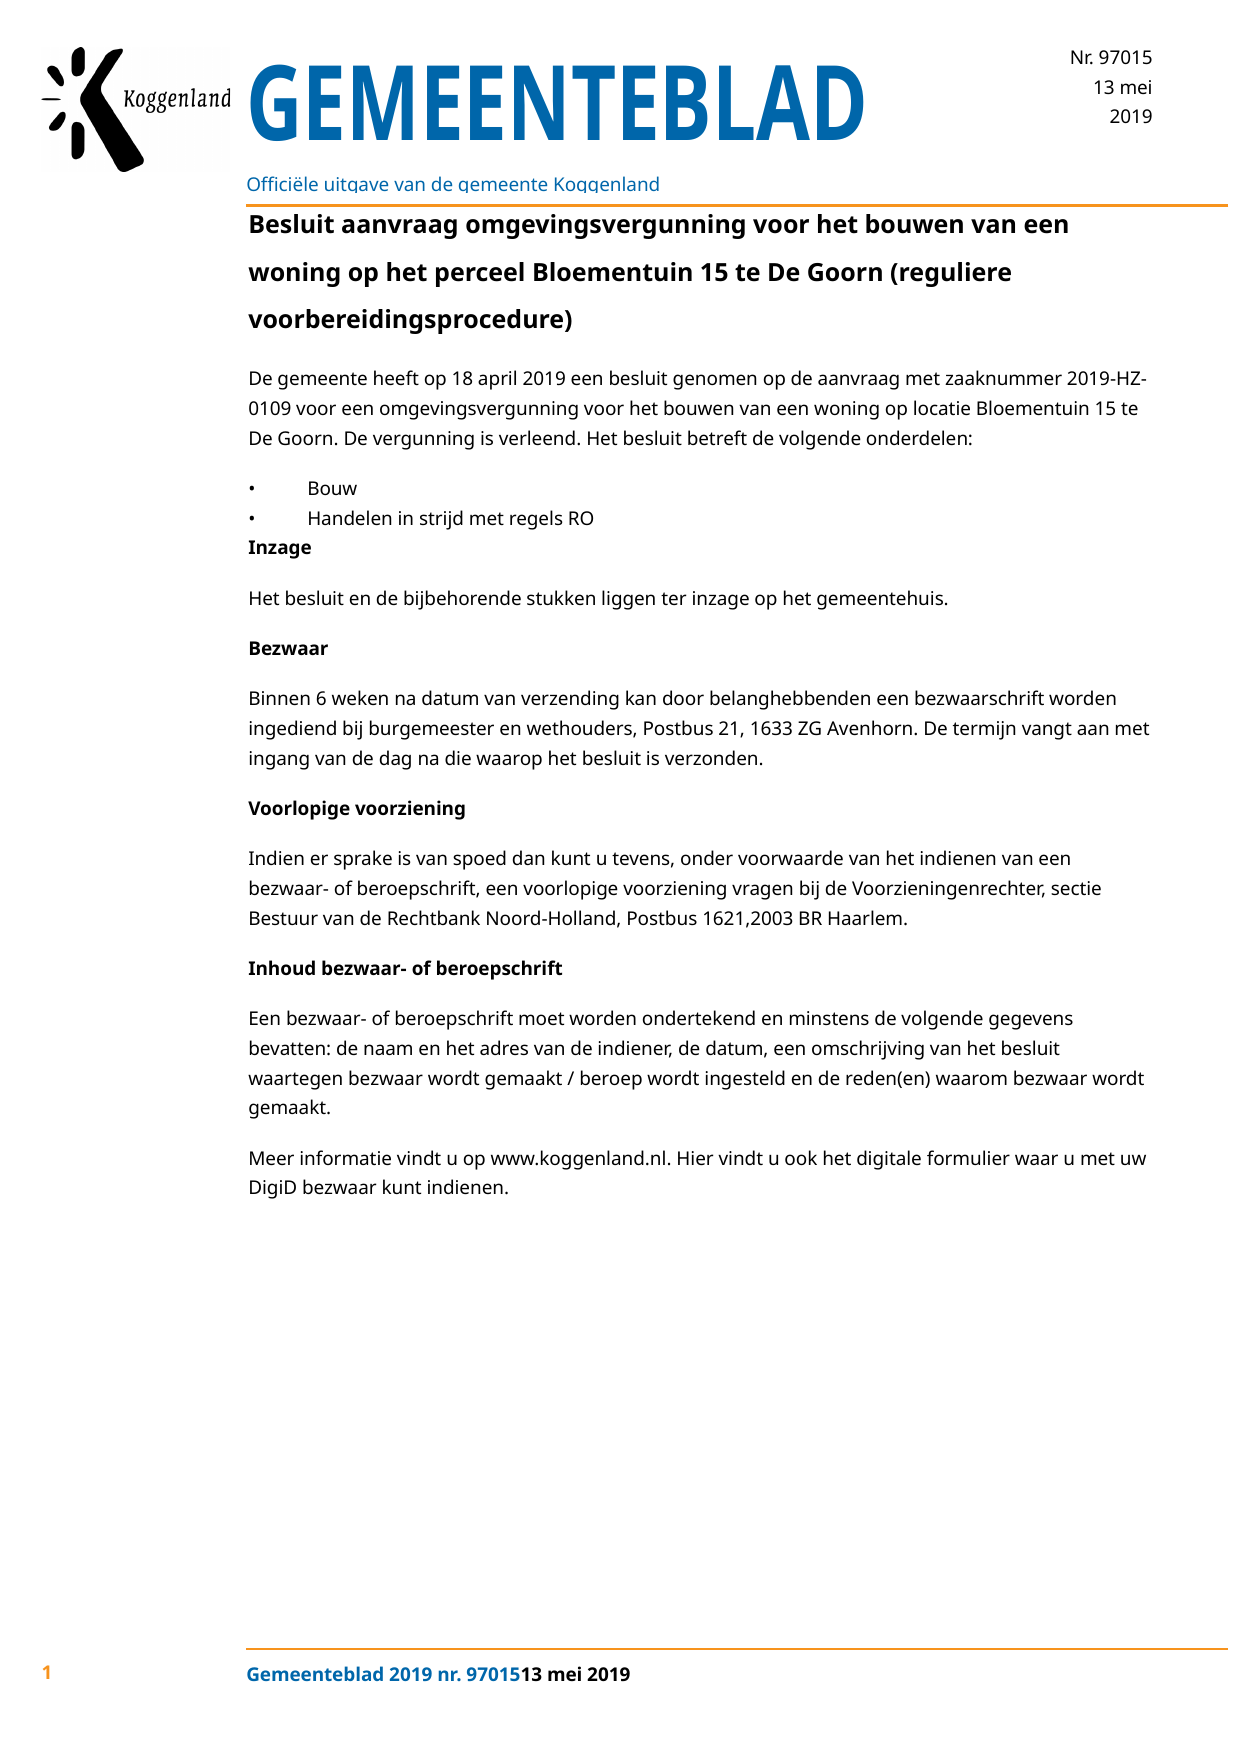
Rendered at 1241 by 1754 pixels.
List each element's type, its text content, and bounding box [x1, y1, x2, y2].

text Het besluit en de bijbehorende stukken liggen ter inzage op het gemeentehuis. [248, 585, 1152, 610]
text Binnen 6 weken na datum van verzending kan door belanghebbenden een bezwaarschrift worden ingediend bij burgemeester en wethouders, Postbus 21, 1633 ZG Avenhorn. De termijn vangt aan met ingang van de dag na die waarop het besluit is verzonden. [248, 686, 1152, 770]
text Meer informatie vindt u op www.koggenland.nl. Hier vindt u ook het digitale formulier waar u met uw DigiD bezwaar kunt indienen. [248, 1145, 1152, 1200]
text Een bezwaar- of beroepschrift moet worden ondertekend en minstens de volgende gegevens bevatten: de naam en het adres van de indiener, de datum, een omschrijving van het besluit waartegen bezwaar wordt gemaakt / beroep wordt ingesteld en de reden(en) waarom bezwaar wordt gemaakt. [248, 1006, 1152, 1120]
list Bouw [248, 475, 1152, 501]
text Voorlopige voorziening [248, 795, 1152, 821]
text Inzage [248, 534, 1152, 560]
text Bezwaar [248, 635, 1152, 661]
picture [41, 47, 231, 172]
text Inhoud bezwaar- of beroepschrift [248, 955, 1152, 981]
list Handelen in strijd met regels RO [248, 505, 1152, 530]
text De gemeente heeft op 18 april 2019 een besluit genomen op de aanvraag met zaaknummer 2019-HZ-0109 voor een omgevingsvergunning voor het bouwen van een woning op locatie Bloementuin 15 te De Goorn. De vergunning is verleend. Het besluit betreft de volgende onderdelen: [248, 366, 1152, 450]
text Besluit aanvraag omgevingsvergunning voor het bouwen van een woning op het perceel Bloementuin 15 te De Goorn (reguliere voorbereidingsprocedure) [248, 207, 1152, 336]
text Indien er sprake is van spoed dan kunt u tevens, onder voorwaarde van het indienen van een bezwaar- of beroepschrift, een voorlopige voorziening vragen bij de Voorzieningenrechter, sectie Bestuur van de Rechtbank Noord-Holland, Postbus 1621,2003 BR Haarlem. [248, 846, 1152, 930]
